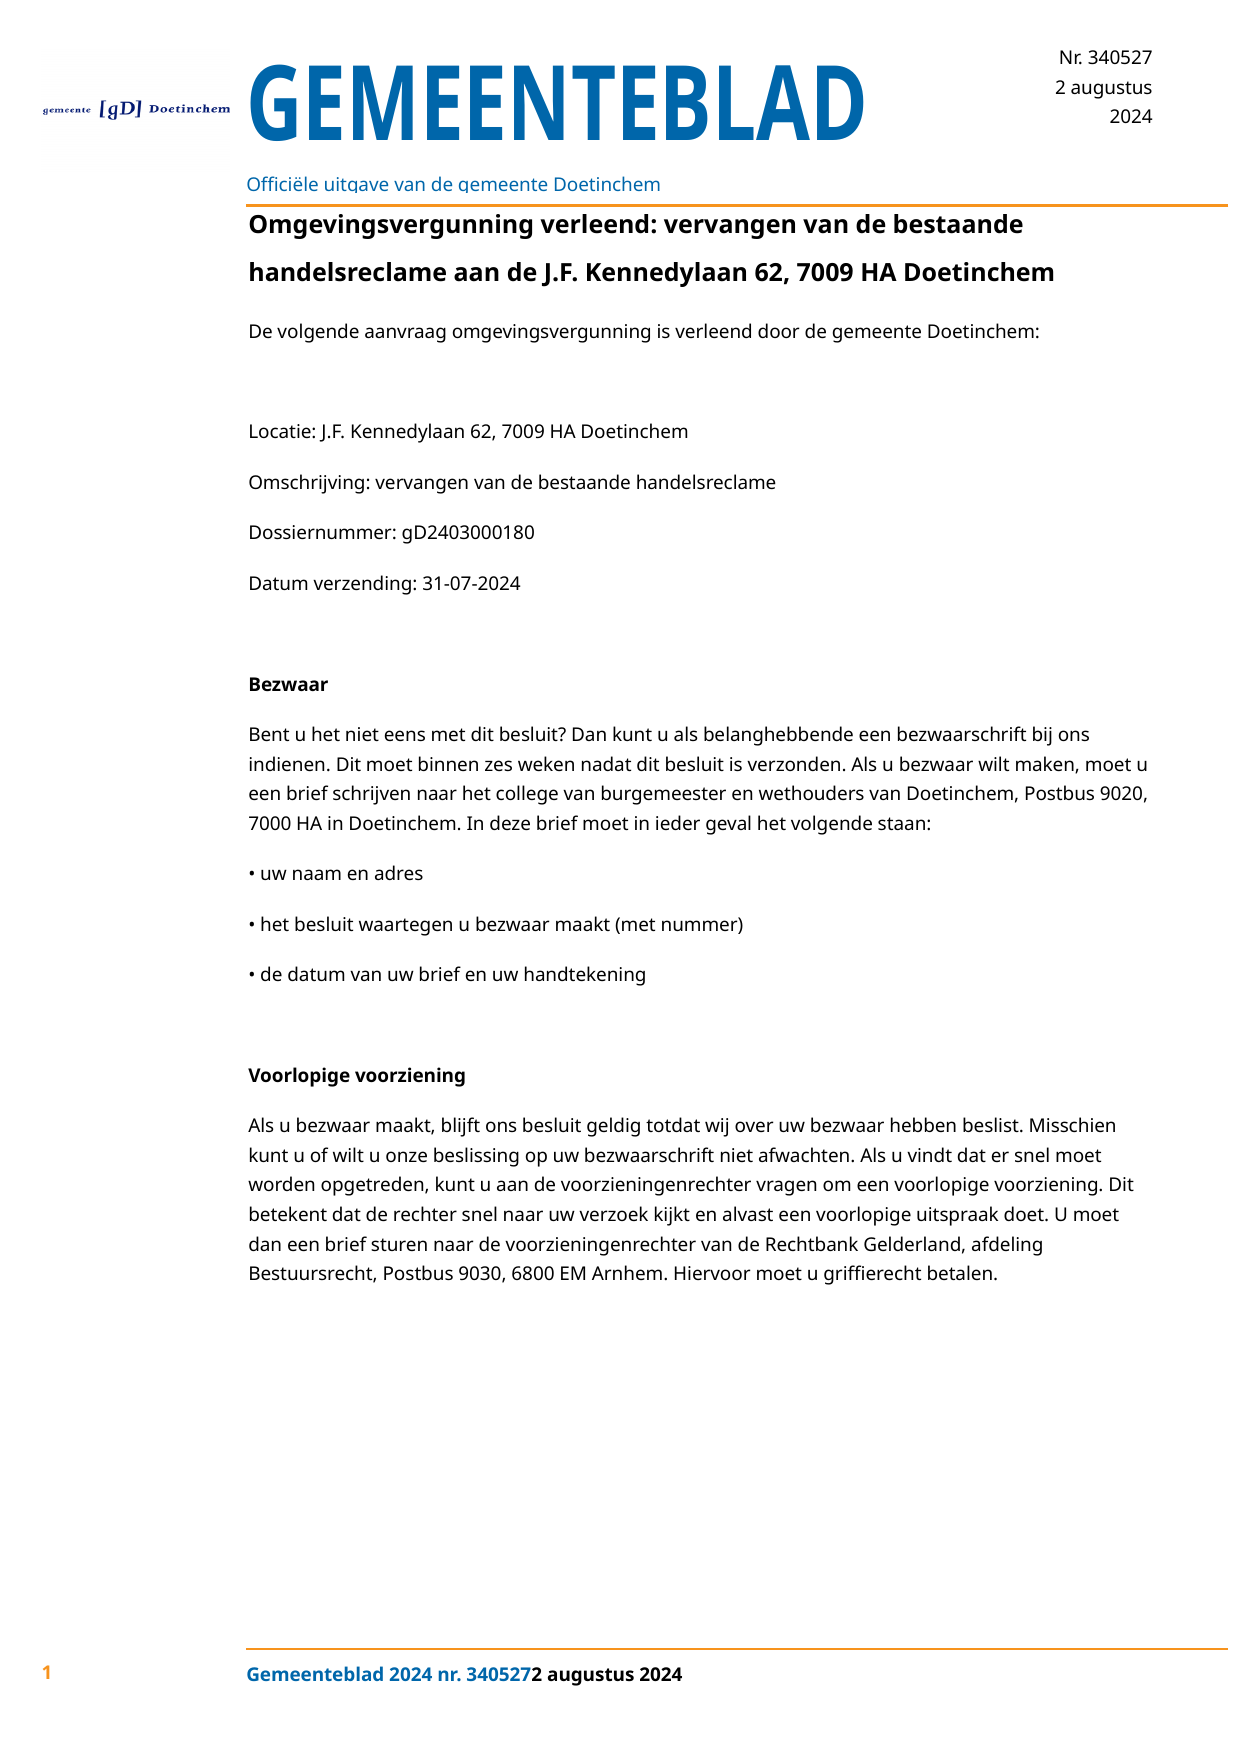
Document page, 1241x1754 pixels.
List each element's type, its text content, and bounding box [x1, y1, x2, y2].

text • de datum van uw brief en uw handtekening [248, 961, 1152, 987]
text De volgende aanvraag omgevingsvergunning is verleend door de gemeente Doetinchem: [248, 318, 1152, 344]
text Voorlopige voorziening [248, 1062, 1152, 1088]
text Dossiernummer: gD2403000180 [248, 519, 1152, 545]
picture [41, 47, 231, 172]
text • het besluit waartegen u bezwaar maakt (met nummer) [248, 911, 1152, 937]
text Omschrijving: vervangen van de bestaande handelsreclame [248, 469, 1152, 495]
text Locatie: J.F. Kennedylaan 62, 7009 HA Doetinchem [248, 419, 1152, 444]
text Als u bezwaar maakt, blijft ons besluit geldig totdat wij over uw bezwaar hebben beslist. Misschien kunt u of wilt u onze beslissing op uw bezwaarschrift niet afwachten. Als u vindt dat er snel moet worden opgetreden, kunt u aan de voorzieningenrechter vragen om een voorlopige voorziening. Dit betekent dat de rechter snel naar uw verzoek kijkt en alvast een voorlopige uitspraak doet. U moet dan een brief sturen naar de voorzieningenrechter van de Rechtbank Gelderland, afdeling Bestuursrecht, Postbus 9030, 6800 EM Arnhem. Hiervoor moet u griffierecht betalen. [248, 1112, 1152, 1286]
text Bezwaar [248, 671, 1152, 697]
text • uw naam en adres [248, 860, 1152, 886]
text Bent u het niet eens met dit besluit? Dan kunt u als belanghebbende een bezwaarschrift bij ons indienen. Dit moet binnen zes weken nadat dit besluit is verzonden. Als u bezwaar wilt maken, moet u een brief schrijven naar het college van burgemeester en wethouders van Doetinchem, Postbus 9020, 7000 HA in Doetinchem. In deze brief moet in ieder geval het volgende staan: [248, 721, 1152, 836]
text Omgevingsvergunning verleend: vervangen van de bestaande handelsreclame aan de J.F. Kennedylaan 62, 7009 HA Doetinchem [248, 207, 1152, 288]
text Datum verzending: 31-07-2024 [248, 570, 1152, 596]
